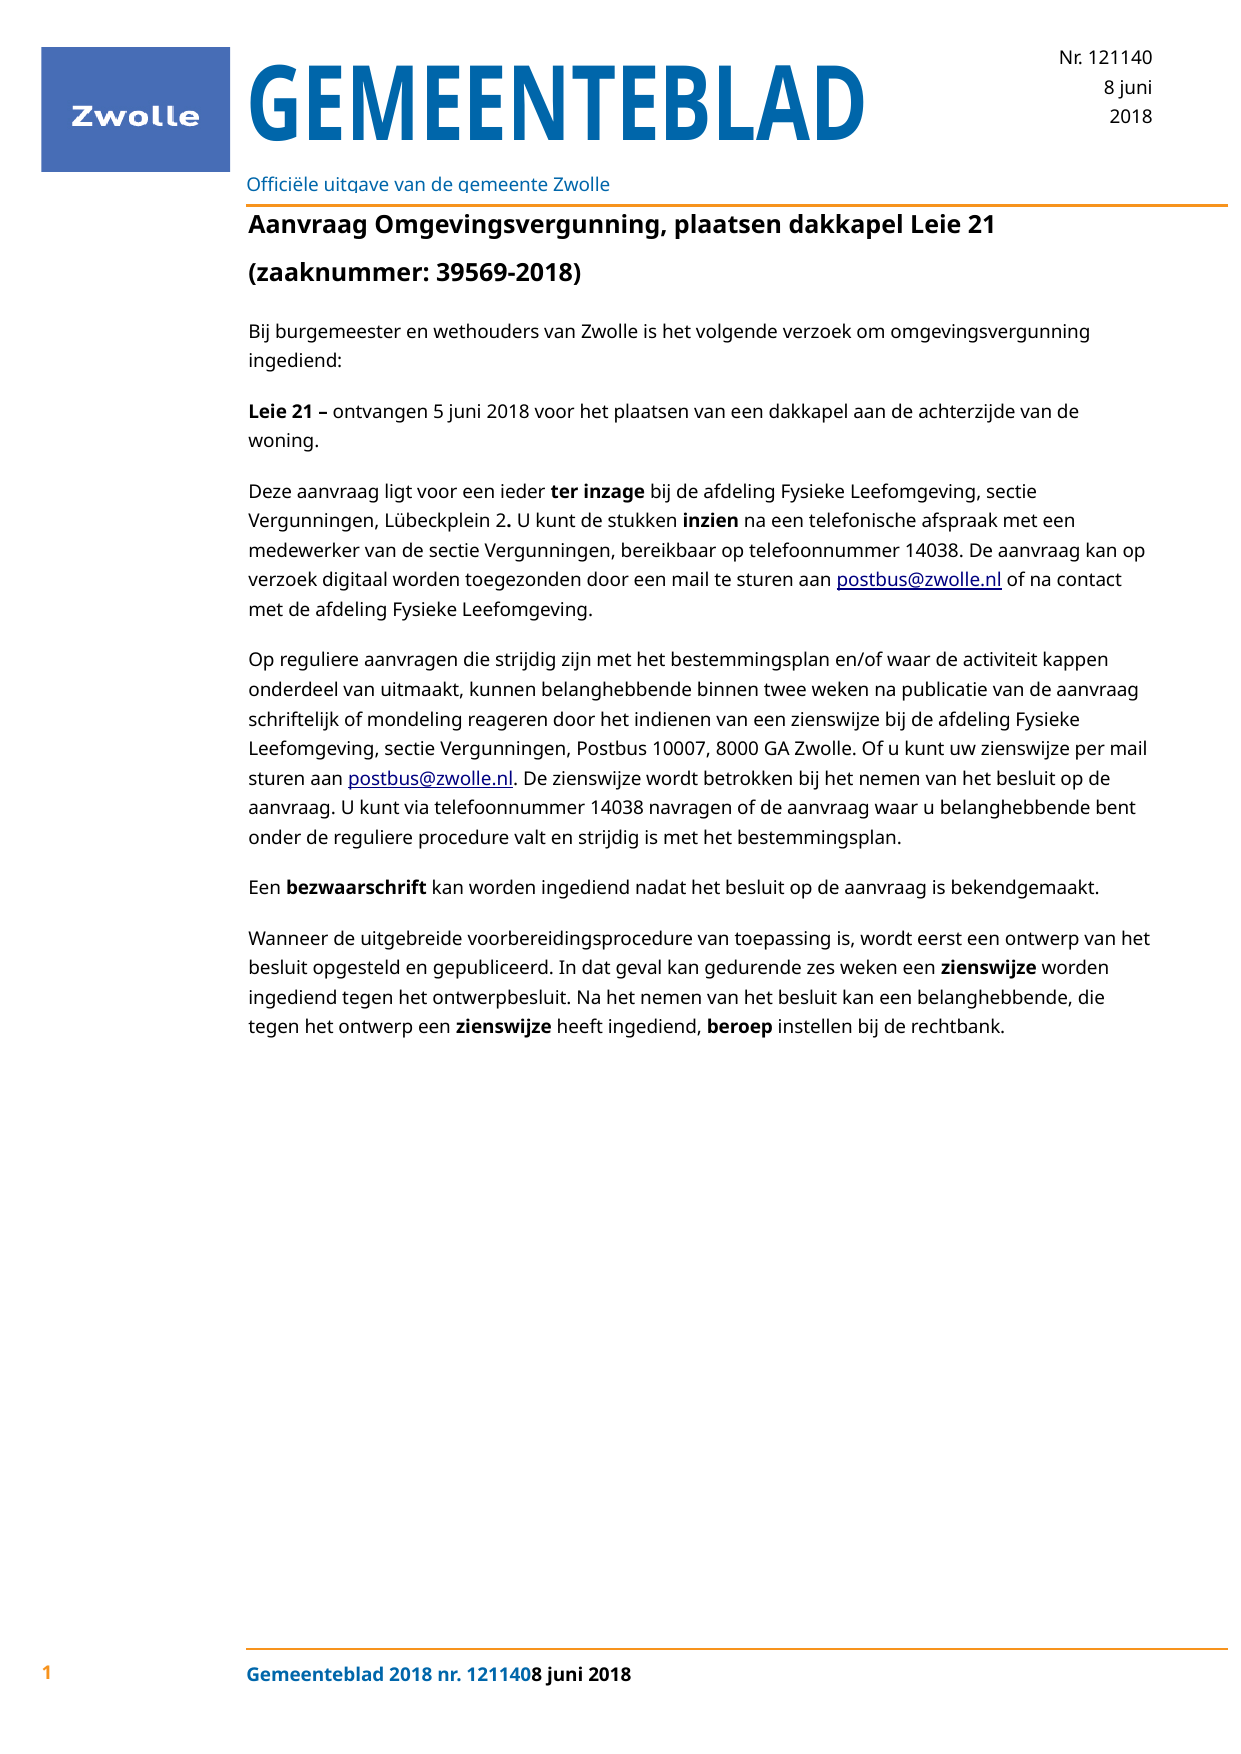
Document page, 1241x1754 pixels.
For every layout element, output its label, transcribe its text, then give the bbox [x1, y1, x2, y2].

text Leie 21 – ontvangen 5 juni 2018 voor het plaatsen van een dakkapel aan de achterzijde van de woning. [248, 398, 1152, 453]
text Bij burgemeester en wethouders van Zwolle is het volgende verzoek om omgevingsvergunning ingediend: [248, 318, 1152, 373]
picture [41, 47, 231, 172]
text Aanvraag Omgevingsvergunning, plaatsen dakkapel Leie 21 (zaaknummer: 39569-2018) [248, 207, 1152, 288]
text Op reguliere aanvragen die strijdig zijn met het bestemmingsplan en/of waar de activiteit kappen onderdeel van uitmaakt, kunnen belanghebbende binnen twee weken na publicatie van de aanvraag schriftelijk of mondeling reageren door het indienen van een zienswijze bij de afdeling Fysieke Leefomgeving, sectie Vergunningen, Postbus 10007, 8000 GA Zwolle. Of u kunt uw zienswijze per mail sturen aan postbus@zwolle.nl. De zienswijze wordt betrokken bij het nemen van het besluit op de aanvraag. U kunt via telefoonnummer 14038 navragen of de aanvraag waar u belanghebbende bent onder de reguliere procedure valt en strijdig is met het bestemmingsplan. [248, 647, 1152, 850]
text Een bezwaarschrift kan worden ingediend nadat het besluit op de aanvraag is bekendgemaakt. [248, 874, 1152, 900]
text Wanneer de uitgebreide voorbereidingsprocedure van toepassing is, wordt eerst een ontwerp van het besluit opgesteld en gepubliceerd. In dat geval kan gedurende zes weken een zienswijze worden ingediend tegen het ontwerpbesluit. Na het nemen van het besluit kan een belanghebbende, die tegen het ontwerp een zienswijze heeft ingediend, beroep instellen bij de rechtbank. [248, 925, 1152, 1039]
text Deze aanvraag ligt voor een ieder ter inzage bij de afdeling Fysieke Leefomgeving, sectie Vergunningen, Lübeckplein 2. U kunt de stukken inzien na een telefonische afspraak met een medewerker van de sectie Vergunningen, bereikbaar op telefoonnummer 14038. De aanvraag kan op verzoek digitaal worden toegezonden door een mail te sturen aan postbus@zwolle.nl of na contact met de afdeling Fysieke Leefomgeving. [248, 478, 1152, 622]
